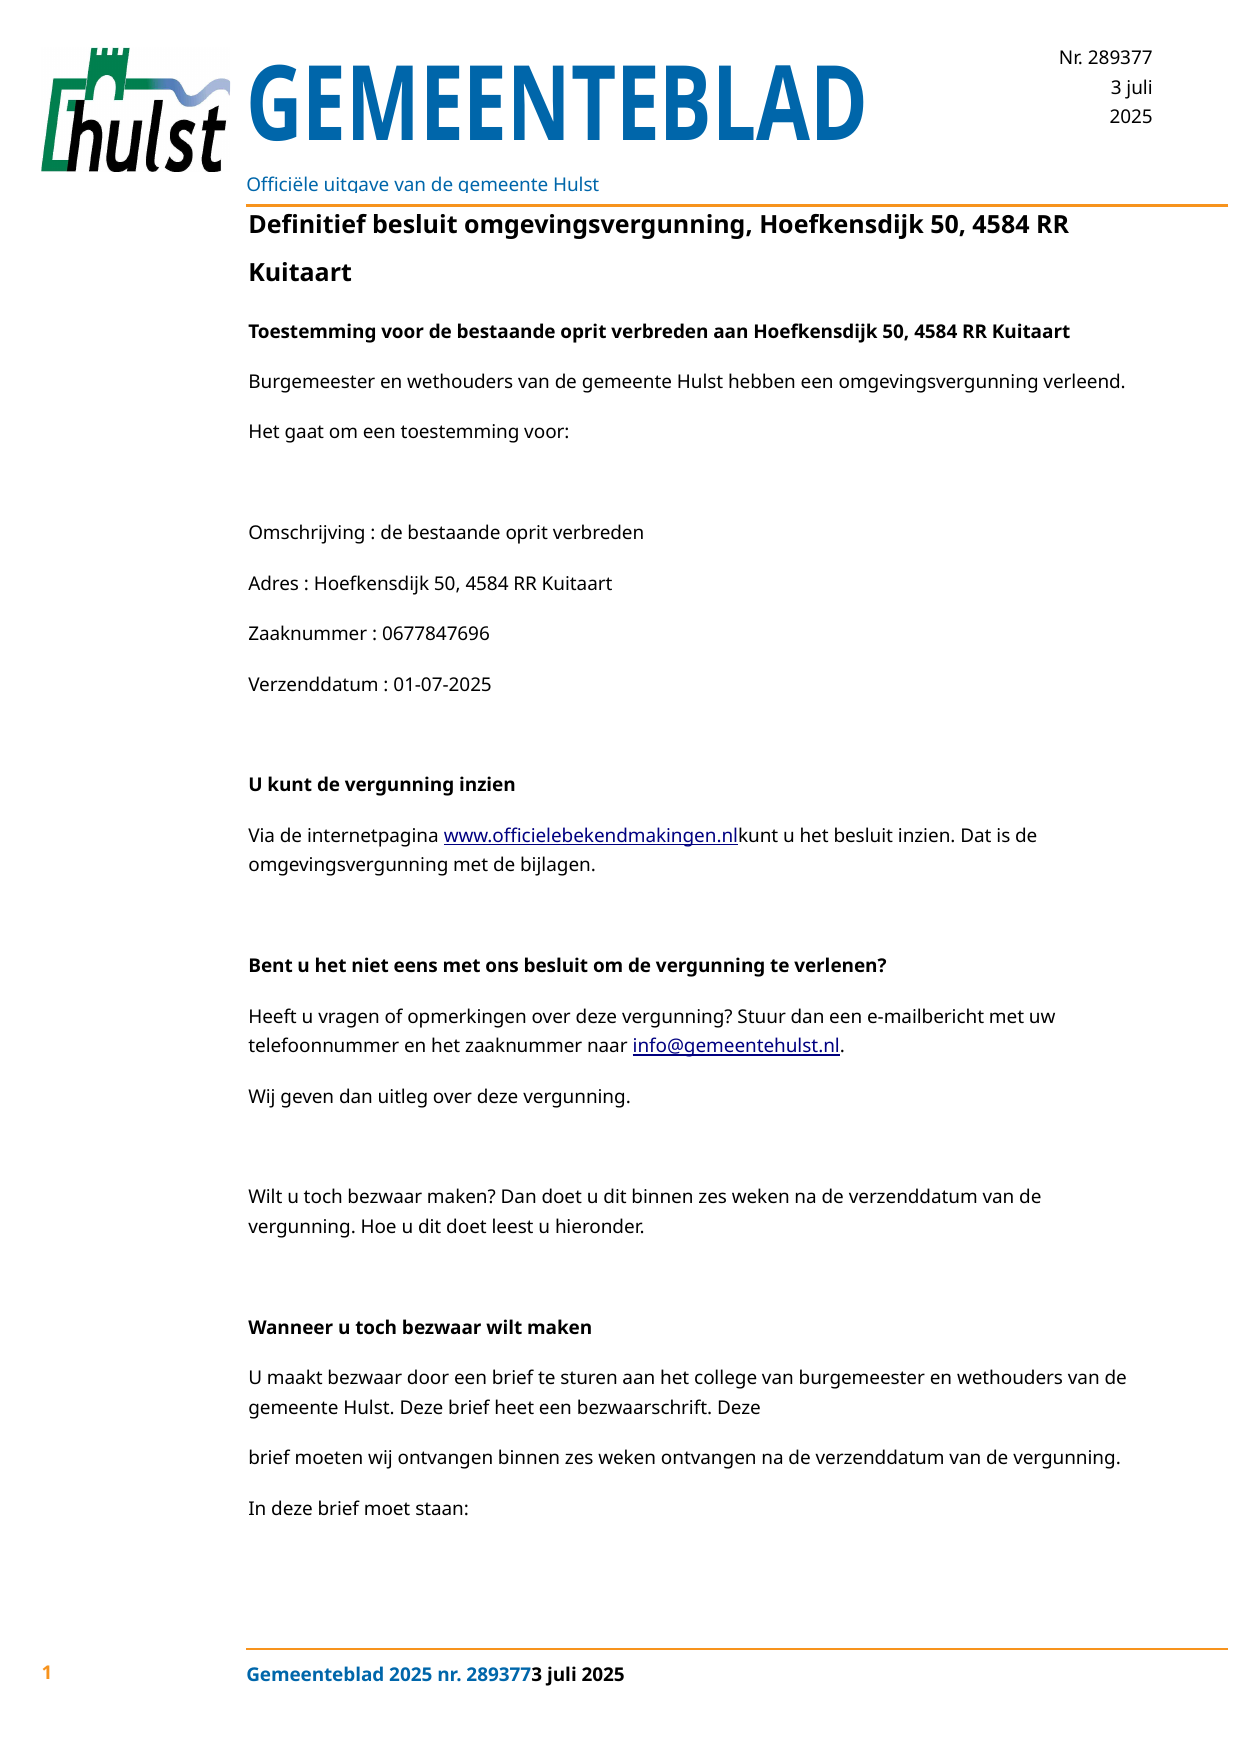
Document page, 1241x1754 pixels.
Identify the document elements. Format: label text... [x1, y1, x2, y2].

text Burgemeester en wethouders van de gemeente Hulst hebben een omgevingsvergunning verleend. [248, 368, 1152, 394]
picture [41, 47, 231, 172]
text U kunt de vergunning inzien [248, 772, 1152, 797]
text Het gaat om een toestemming voor: [248, 419, 1152, 444]
text Zaaknummer : 0677847696 [248, 620, 1152, 646]
text Verzenddatum : 01-07-2025 [248, 671, 1152, 697]
text U maakt bezwaar door een brief te sturen aan het college van burgemeester en wethouders van de gemeente Hulst. Deze brief heet een bezwaarschrift. Deze [248, 1364, 1152, 1420]
text Definitief besluit omgevingsvergunning, Hoefkensdijk 50, 4584 RR Kuitaart [248, 207, 1152, 288]
text Adres : Hoefkensdijk 50, 4584 RR Kuitaart [248, 570, 1152, 596]
text Wilt u toch bezwaar maken? Dan doet u dit binnen zes weken na de verzenddatum van de vergunning. Hoe u dit doet leest u hieronder. [248, 1184, 1152, 1239]
text Omschrijving : de bestaande oprit verbreden [248, 519, 1152, 545]
text Bent u het niet eens met ons besluit om de vergunning te verlenen? [248, 952, 1152, 978]
text Via de internetpagina www.officielebekendmakingen.nlkunt u het besluit inzien. Dat is de omgevingsvergunning met de bijlagen. [248, 822, 1152, 877]
text Toestemming voor de bestaande oprit verbreden aan Hoefkensdijk 50, 4584 RR Kuitaart [248, 318, 1152, 344]
text brief moeten wij ontvangen binnen zes weken ontvangen na de verzenddatum van de vergunning. [248, 1444, 1152, 1470]
text Heeft u vragen of opmerkingen over deze vergunning? Stuur dan een e-mailbericht met uw telefoonnummer en het zaaknummer naar info@gemeentehulst.nl. [248, 1003, 1152, 1058]
text Wanneer u toch bezwaar wilt maken [248, 1314, 1152, 1340]
text In deze brief moet staan: [248, 1495, 1152, 1521]
text Wij geven dan uitleg over deze vergunning. [248, 1083, 1152, 1109]
